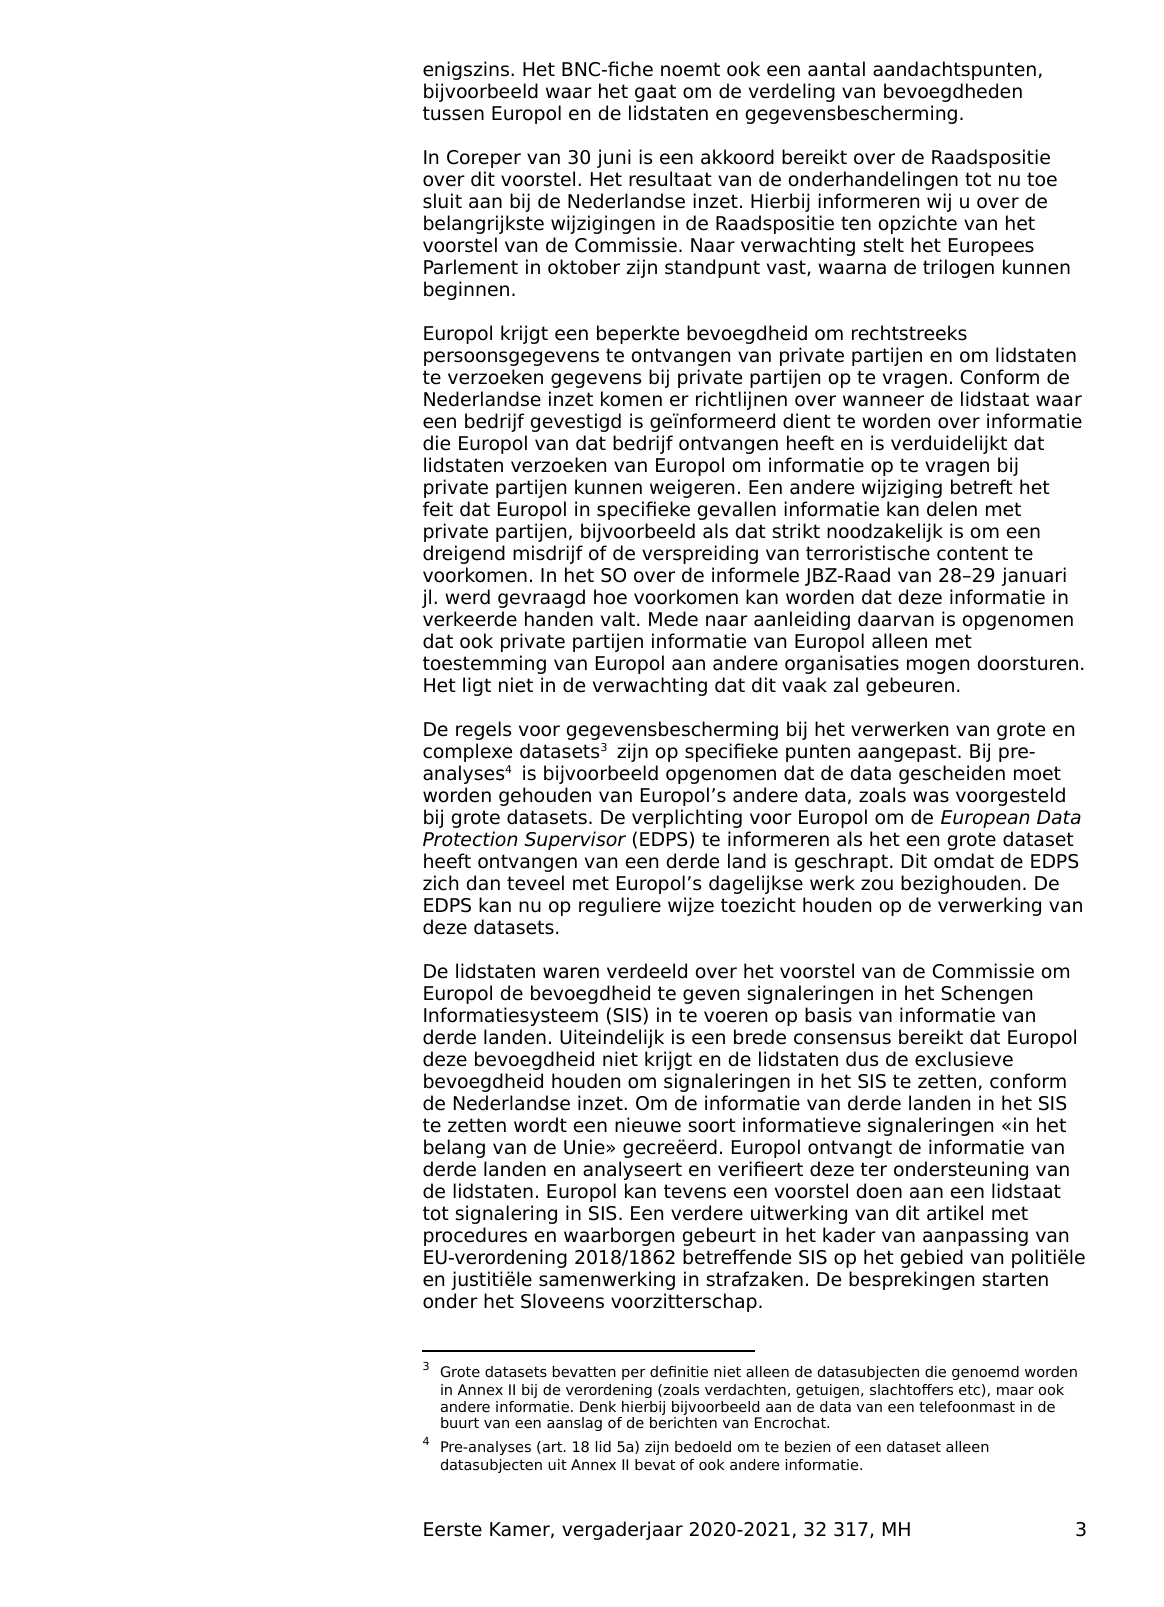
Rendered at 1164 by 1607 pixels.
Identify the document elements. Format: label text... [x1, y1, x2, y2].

text enigszins. Het BNC-fiche noemt ook een aantal aandachtspunten, bijvoorbeeld waar het gaat om de verdeling van bevoegdheden tussen Europol en de lidstaten en gegevensbescherming. [422, 59, 1087, 125]
text In Coreper van 30 juni is een akkoord bereikt over de Raadspositie over dit voorstel. Het resultaat van de onderhandelingen tot nu toe sluit aan bij de Nederlandse inzet. Hierbij informeren wij u over de belangrijkste wijzigingen in de Raadspositie ten opzichte van het voorstel van de Commissie. Naar verwachting stelt het Europees Parlement in oktober zijn standpunt vast, waarna de trilogen kunnen beginnen. [422, 147, 1087, 301]
text De regels voor gegevensbescherming bij het verwerken van grote en complexe datasets zijn op specifieke punten aangepast. Bij pre-analyses is bijvoorbeeld opgenomen dat de data gescheiden moet worden gehouden van Europol’s andere data, zoals was voorgesteld bij grote datasets. De verplichting voor Europol om de European Data Protection Supervisor (EDPS) te informeren als het een grote dataset heeft ontvangen van een derde land is geschrapt. Dit omdat de EDPS zich dan teveel met Europol’s dagelijkse werk zou bezighouden. De EDPS kan nu op reguliere wijze toezicht houden op de verwerking van deze datasets. [422, 719, 1087, 939]
text Europol krijgt een beperkte bevoegdheid om rechtstreeks persoonsgegevens te ontvangen van private partijen en om lidstaten te verzoeken gegevens bij private partijen op te vragen. Conform de Nederlandse inzet komen er richtlijnen over wanneer de lidstaat waar een bedrijf gevestigd is geïnformeerd dient te worden over informatie die Europol van dat bedrijf ontvangen heeft en is verduidelijkt dat lidstaten verzoeken van Europol om informatie op te vragen bij private partijen kunnen weigeren. Een andere wijziging betreft het feit dat Europol in specifieke gevallen informatie kan delen met private partijen, bijvoorbeeld als dat strikt noodzakelijk is om een dreigend misdrijf of de verspreiding van terroristische content te voorkomen. In het SO over de informele JBZ-Raad van 28–29 januari jl. werd gevraagd hoe voorkomen kan worden dat deze informatie in verkeerde handen valt. Mede naar aanleiding daarvan is opgenomen dat ook private partijen informatie van Europol alleen met toestemming van Europol aan andere organisaties mogen doorsturen. Het ligt niet in de verwachting dat dit vaak zal gebeuren. [422, 323, 1087, 697]
text Pre-analyses (art. 18 lid 5a) zijn bedoeld om te bezien of een dataset alleen datasubjecten uit Annex II bevat of ook andere informatie. [422, 1435, 1087, 1474]
text Grote datasets bevatten per definitie niet alleen de datasubjecten die genoemd worden in Annex II bij de verordening (zoals verdachten, getuigen, slachtoffers etc), maar ook andere informatie. Denk hierbij bijvoorbeeld aan de data van een telefoonmast in de buurt van een aanslag of de berichten van Encrochat. [422, 1360, 1087, 1432]
text De lidstaten waren verdeeld over het voorstel van de Commissie om Europol de bevoegdheid te geven signaleringen in het Schengen Informatiesysteem (SIS) in te voeren op basis van informatie van derde landen. Uiteindelijk is een brede consensus bereikt dat Europol deze bevoegdheid niet krijgt en de lidstaten dus de exclusieve bevoegdheid houden om signaleringen in het SIS te zetten, conform de Nederlandse inzet. Om de informatie van derde landen in het SIS te zetten wordt een nieuwe soort informatieve signaleringen «in het belang van de Unie» gecreëerd. Europol ontvangt de informatie van derde landen en analyseert en verifieert deze ter ondersteuning van de lidstaten. Europol kan tevens een voorstel doen aan een lidstaat tot signalering in SIS. Een verdere uitwerking van dit artikel met procedures en waarborgen gebeurt in het kader van aanpassing van EU-verordening 2018/1862 betreffende SIS op het gebied van politiële en justitiële samenwerking in strafzaken. De besprekingen starten onder het Sloveens voorzitterschap. [422, 961, 1087, 1313]
